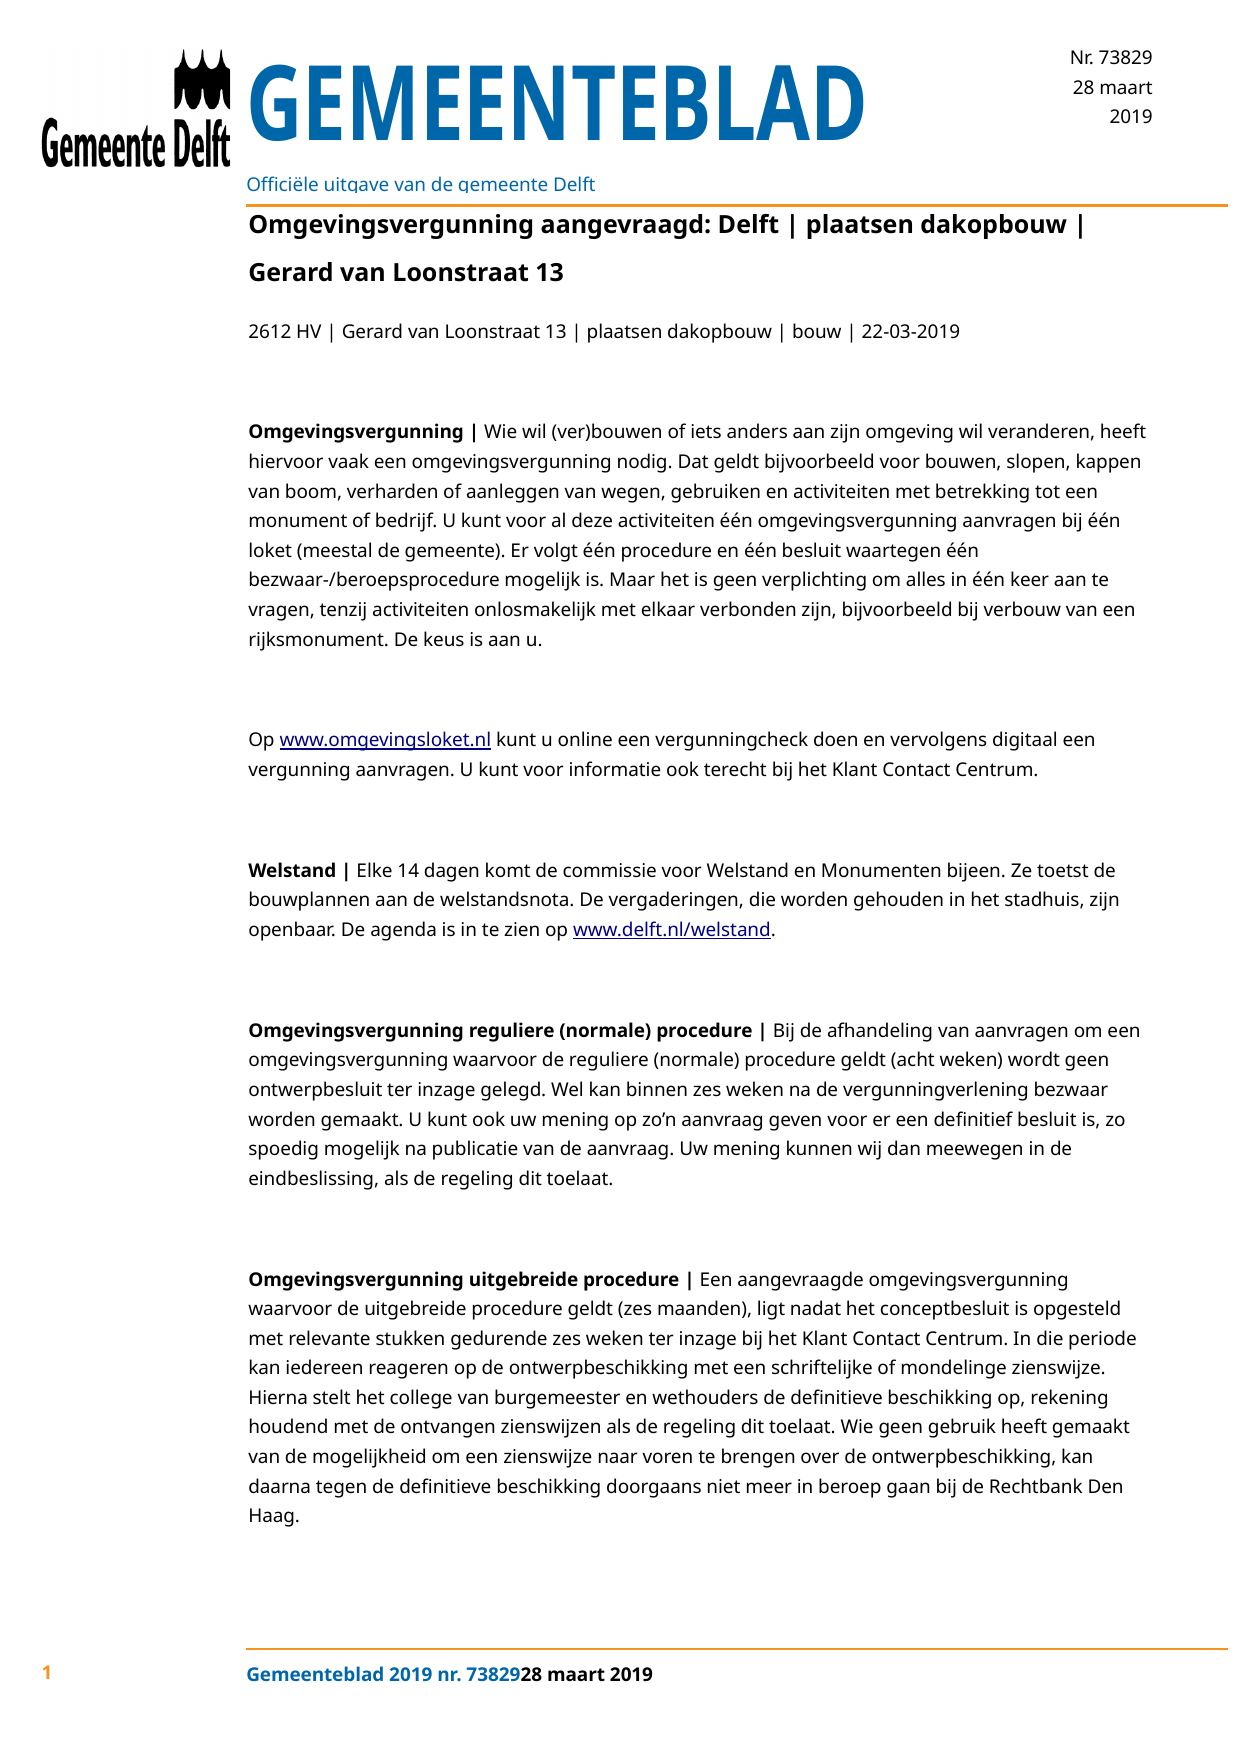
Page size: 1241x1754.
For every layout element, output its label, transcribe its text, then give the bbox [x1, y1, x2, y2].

text 2612 HV | Gerard van Loonstraat 13 | plaatsen dakopbouw | bouw | 22-03-2019 [248, 318, 1152, 344]
picture [41, 47, 231, 172]
text Omgevingsvergunning aangevraagd: Delft | plaatsen dakopbouw | Gerard van Loonstraat 13 [248, 207, 1152, 288]
text Omgevingsvergunning | Wie wil (ver)bouwen of iets anders aan zijn omgeving wil veranderen, heeft hiervoor vaak een omgevingsvergunning nodig. Dat geldt bijvoorbeeld voor bouwen, slopen, kappen van boom, verharden of aanleggen van wegen, gebruiken en activiteiten met betrekking tot een monument of bedrijf. U kunt voor al deze activiteiten één omgevingsvergunning aanvragen bij één loket (meestal de gemeente). Er volgt één procedure en één besluit waartegen één bezwaar-/beroepsprocedure mogelijk is. Maar het is geen verplichting om alles in één keer aan te vragen, tenzij activiteiten onlosmakelijk met elkaar verbonden zijn, bijvoorbeeld bij verbouw van een rijksmonument. De keus is aan u. [248, 419, 1152, 652]
text Omgevingsvergunning reguliere (normale) procedure | Bij de afhandeling van aanvragen om een omgevingsvergunning waarvoor de reguliere (normale) procedure geldt (acht weken) wordt geen ontwerpbesluit ter inzage gelegd. Wel kan binnen zes weken na de vergunningverlening bezwaar worden gemaakt. U kunt ook uw mening op zo’n aanvraag geven voor er een definitief besluit is, zo spoedig mogelijk na publicatie van de aanvraag. Uw mening kunnen wij dan meewegen in de eindbeslissing, als de regeling dit toelaat. [248, 1017, 1152, 1191]
text Welstand | Elke 14 dagen komt de commissie voor Welstand en Monumenten bijeen. Ze toetst de bouwplannen aan de welstandsnota. De vergaderingen, die worden gehouden in het stadhuis, zijn openbaar. De agenda is in te zien op www.delft.nl/welstand. [248, 857, 1152, 942]
text Omgevingsvergunning uitgebreide procedure | Een aangevraagde omgevingsvergunning waarvoor de uitgebreide procedure geldt (zes maanden), ligt nadat het conceptbesluit is opgesteld met relevante stukken gedurende zes weken ter inzage bij het Klant Contact Centrum. In die periode kan iedereen reageren op de ontwerpbeschikking met een schriftelijke of mondelinge zienswijze. Hierna stelt het college van burgemeester en wethouders de definitieve beschikking op, rekening houdend met de ontvangen zienswijzen als de regeling dit toelaat. Wie geen gebruik heeft gemaakt van de mogelijkheid om een zienswijze naar voren te brengen over de ontwerpbeschikking, kan daarna tegen de definitieve beschikking doorgaans niet meer in beroep gaan bij de Rechtbank Den Haag. [248, 1266, 1152, 1528]
text Op www.omgevingsloket.nl kunt u online een vergunningcheck doen en vervolgens digitaal een vergunning aanvragen. U kunt voor informatie ook terecht bij het Klant Contact Centrum. [248, 727, 1152, 782]
